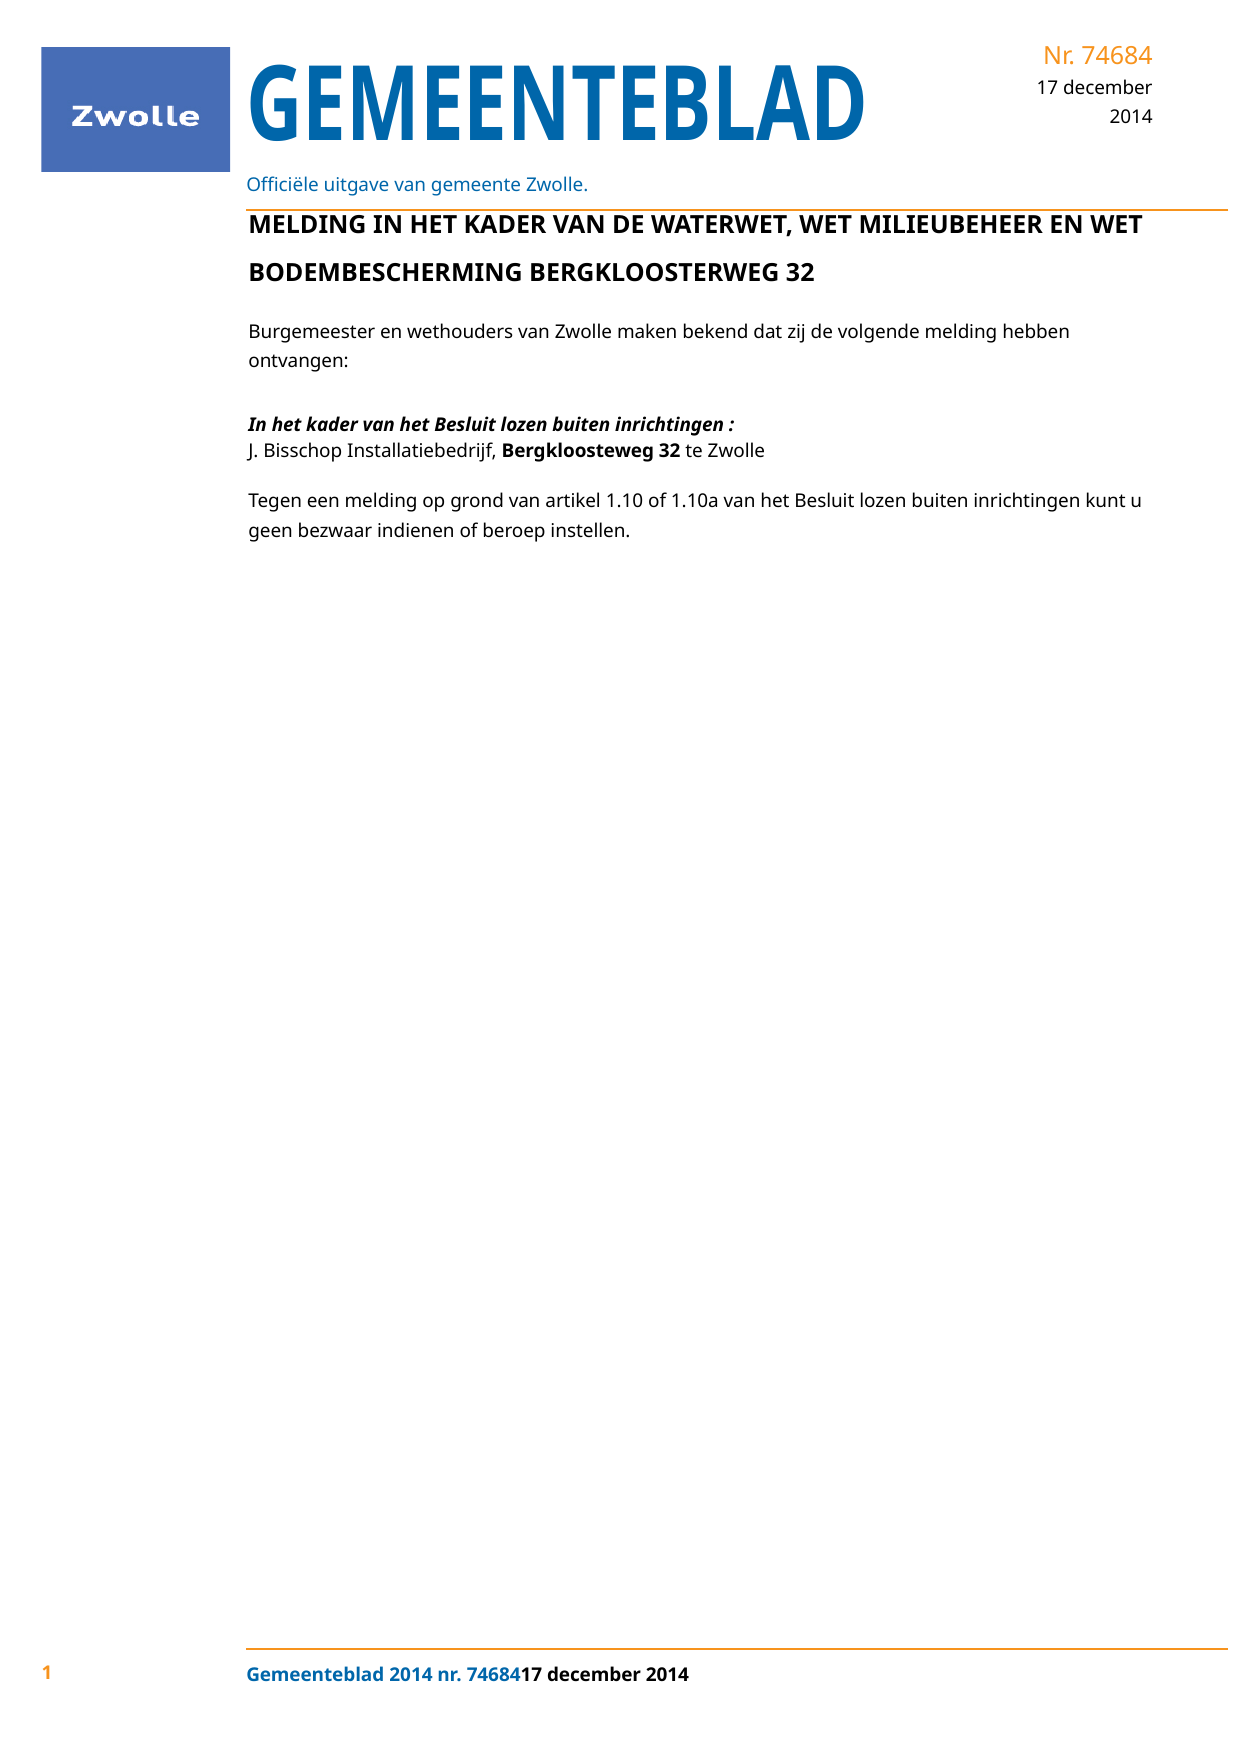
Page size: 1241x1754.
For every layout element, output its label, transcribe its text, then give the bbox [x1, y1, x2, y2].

text Tegen een melding op grond van artikel 1.10 of 1.10a van het Besluit lozen buiten inrichtingen kunt u geen bezwaar indienen of beroep instellen. [248, 488, 1152, 543]
text MELDING IN HET KADER VAN DE WATERWET, WET MILIEUBEHEER EN WET BODEMBESCHERMING BERGKLOOSTERWEG 32 [248, 211, 1152, 288]
text Burgemeester en wethouders van Zwolle maken bekend dat zij de volgende melding hebben ontvangen: [248, 318, 1152, 373]
text In het kader van het Besluit lozen buiten inrichtingen : [248, 411, 1152, 437]
picture [41, 47, 231, 172]
text J. Bisschop Installatiebedrijf, Bergkloosteweg 32 te Zwolle [248, 437, 1152, 463]
